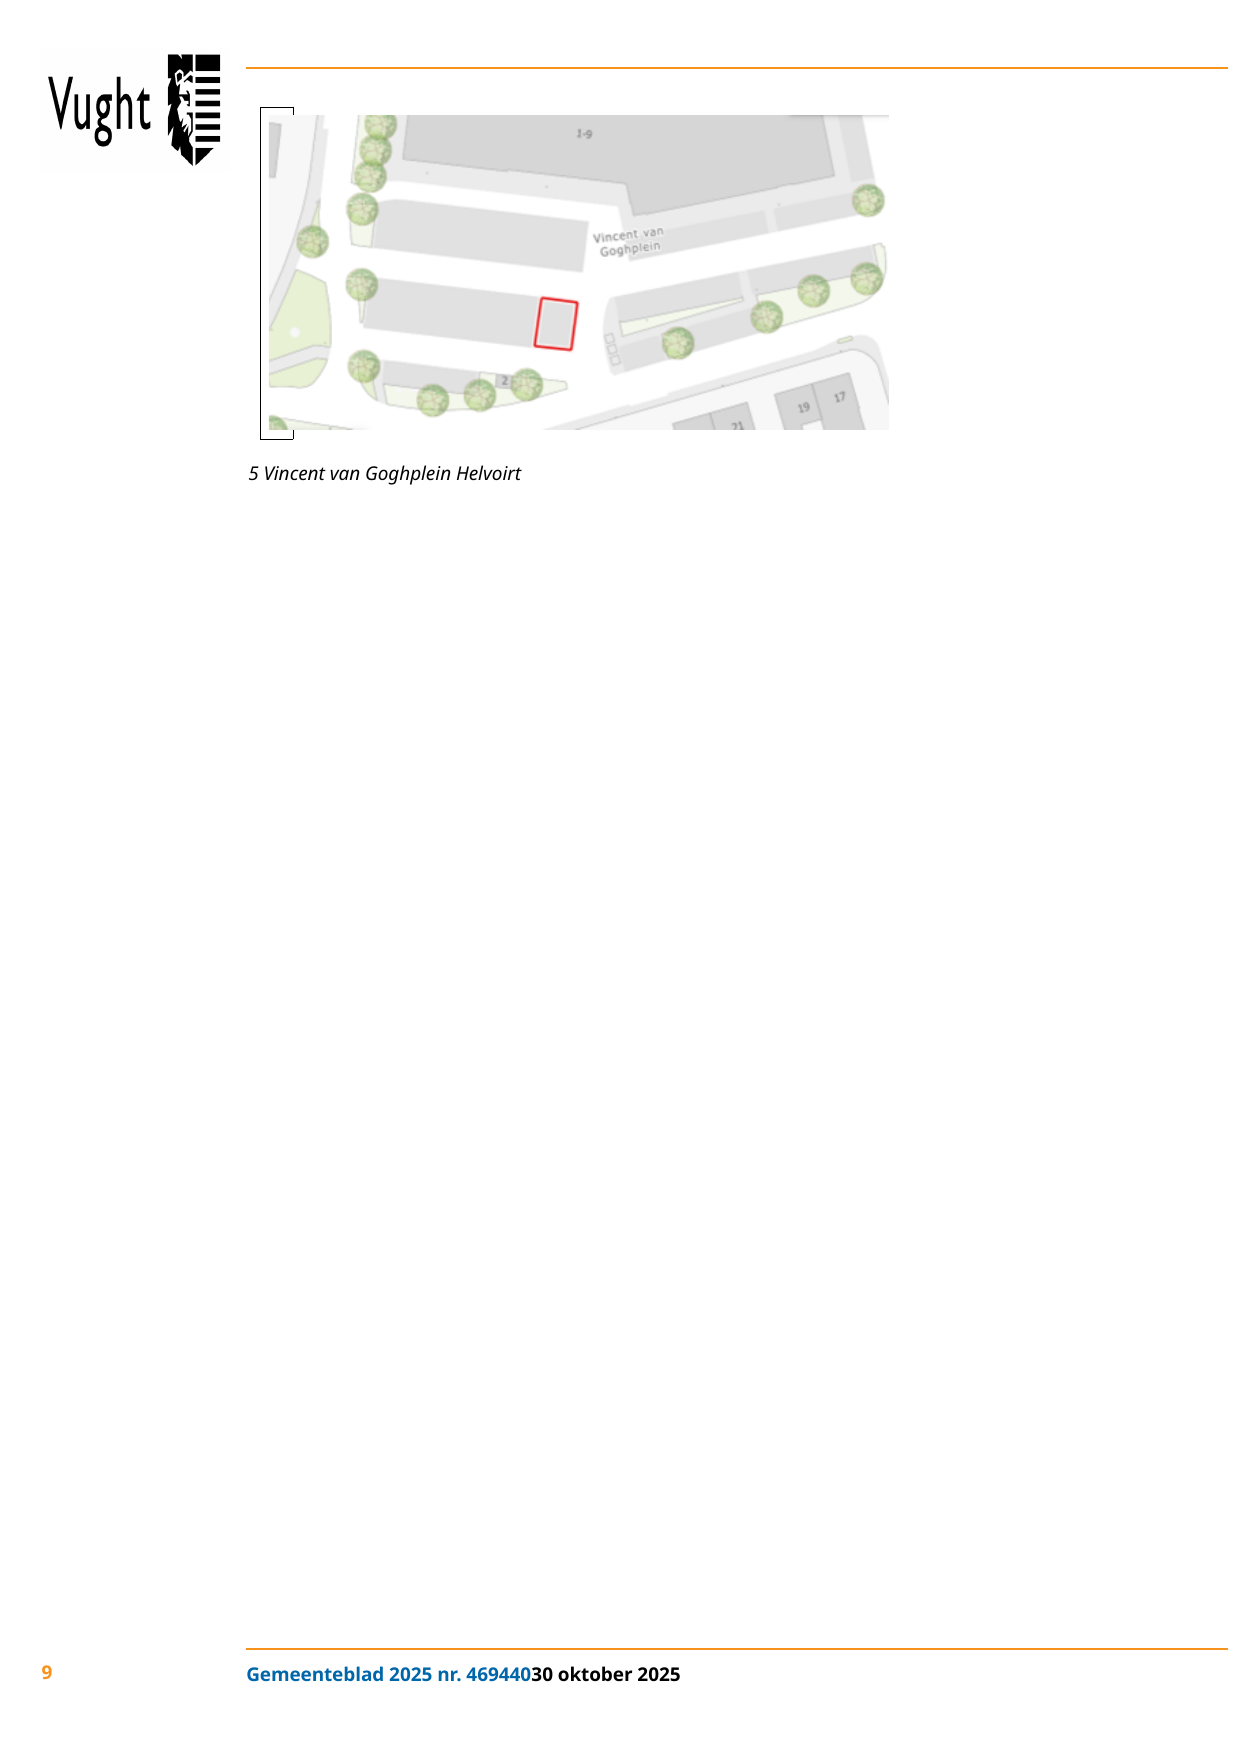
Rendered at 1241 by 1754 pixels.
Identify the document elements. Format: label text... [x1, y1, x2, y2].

picture [268, 115, 889, 430]
text 5 Vincent van Goghplein Helvoirt [248, 460, 1152, 486]
picture [41, 47, 231, 172]
